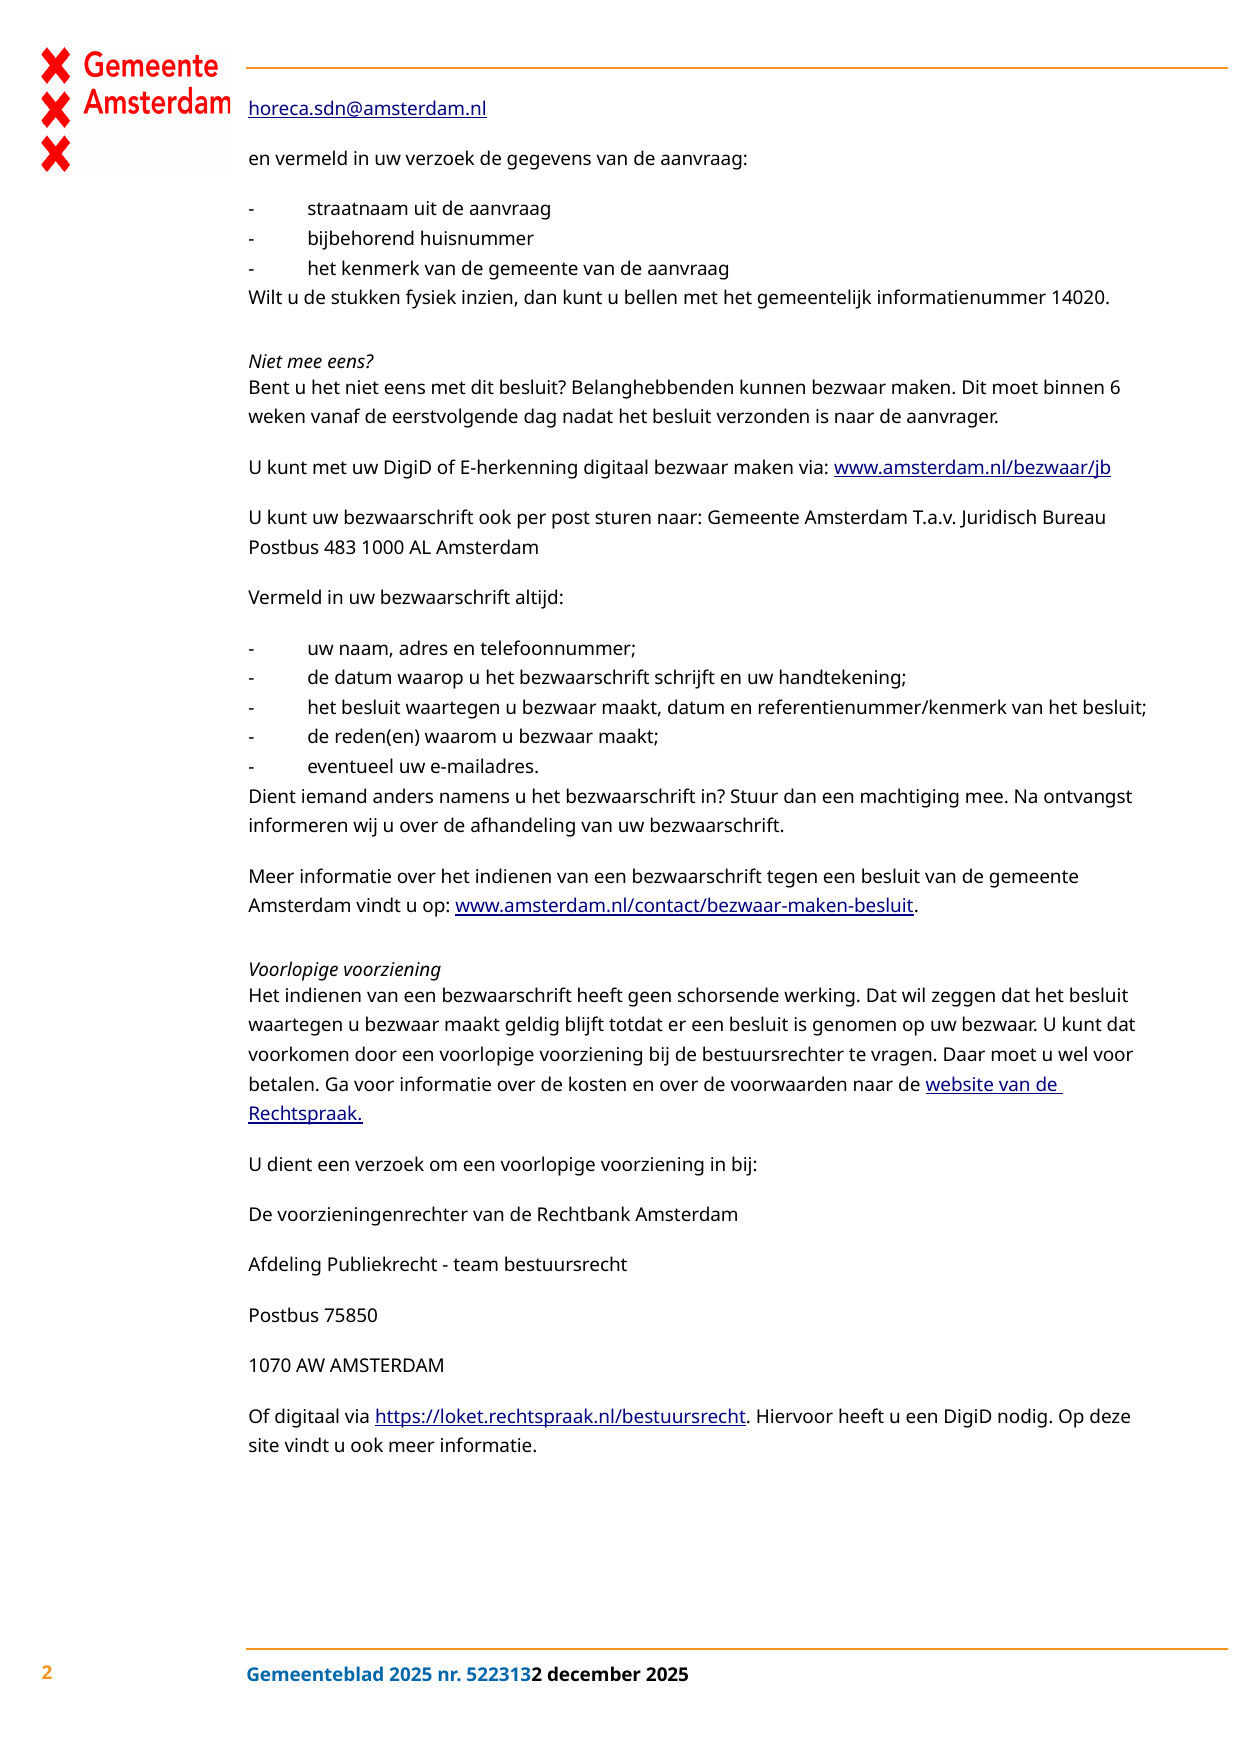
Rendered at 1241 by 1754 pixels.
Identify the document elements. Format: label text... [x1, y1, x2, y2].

text Meer informatie over het indienen van een bezwaarschrift tegen een besluit van de gemeente Amsterdam vindt u op: www.amsterdam.nl/contact/bezwaar-maken-besluit. [248, 863, 1152, 918]
text Vermeld in uw bezwaarschrift altijd: [248, 584, 1152, 610]
text Bent u het niet eens met dit besluit? Belanghebbenden kunnen bezwaar maken. Dit moet binnen 6 weken vanaf de eerstvolgende dag nadat het besluit verzonden is naar de aanvrager. [248, 374, 1152, 429]
list de datum waarop u het bezwaarschrift schrijft en uw handtekening; [248, 664, 1152, 690]
list het kenmerk van de gemeente van de aanvraag [248, 255, 1152, 281]
text 1070 AW AMSTERDAM [248, 1352, 1152, 1378]
text Of digitaal via https://loket.rechtspraak.nl/bestuursrecht. Hiervoor heeft u een DigiD nodig. Op deze site vindt u ook meer informatie. [248, 1403, 1152, 1458]
text De voorzieningenrechter van de Rechtbank Amsterdam [248, 1201, 1152, 1227]
text Postbus 75850 [248, 1302, 1152, 1328]
text Het indienen van een bezwaarschrift heeft geen schorsende werking. Dat wil zeggen dat het besluit waartegen u bezwaar maakt geldig blijft totdat er een besluit is genomen op uw bezwaar. U kunt dat voorkomen door een voorlopige voorziening bij de bestuursrechter te vragen. Daar moet u wel voor betalen. Ga voor informatie over de kosten en over de voorwaarden naar de website van de Rechtspraak. [248, 982, 1152, 1126]
text horeca.sdn@amsterdam.nl [248, 95, 1152, 121]
text U kunt met uw DigiD of E-herkenning digitaal bezwaar maken via: www.amsterdam.nl/bezwaar/jb [248, 454, 1152, 480]
text U kunt uw bezwaarschrift ook per post sturen naar: Gemeente Amsterdam T.a.v. Juridisch Bureau Postbus 483 1000 AL Amsterdam [248, 504, 1152, 560]
text Afdeling Publiekrecht - team bestuursrecht [248, 1252, 1152, 1277]
list eventueel uw e-mailadres. [248, 753, 1152, 779]
list straatnaam uit de aanvraag [248, 196, 1152, 221]
text Niet mee eens? [248, 348, 1152, 374]
text Voorlopige voorziening [248, 956, 1152, 982]
list het besluit waartegen u bezwaar maakt, datum en referentienummer/kenmerk van het besluit; [248, 694, 1152, 720]
list bijbehorend huisnummer [248, 225, 1152, 251]
text Wilt u de stukken fysiek inzien, dan kunt u bellen met het gemeentelijk informatienummer 14020. [248, 284, 1152, 310]
picture [41, 47, 231, 172]
list de reden(en) waarom u bezwaar maakt; [248, 724, 1152, 749]
text U dient een verzoek om een voorlopige voorziening in bij: [248, 1151, 1152, 1177]
list uw naam, adres en telefoonnummer; [248, 635, 1152, 661]
text en vermeld in uw verzoek de gegevens van de aanvraag: [248, 145, 1152, 171]
text Dient iemand anders namens u het bezwaarschrift in? Stuur dan een machtiging mee. Na ontvangst informeren wij u over de afhandeling van uw bezwaarschrift. [248, 783, 1152, 838]
